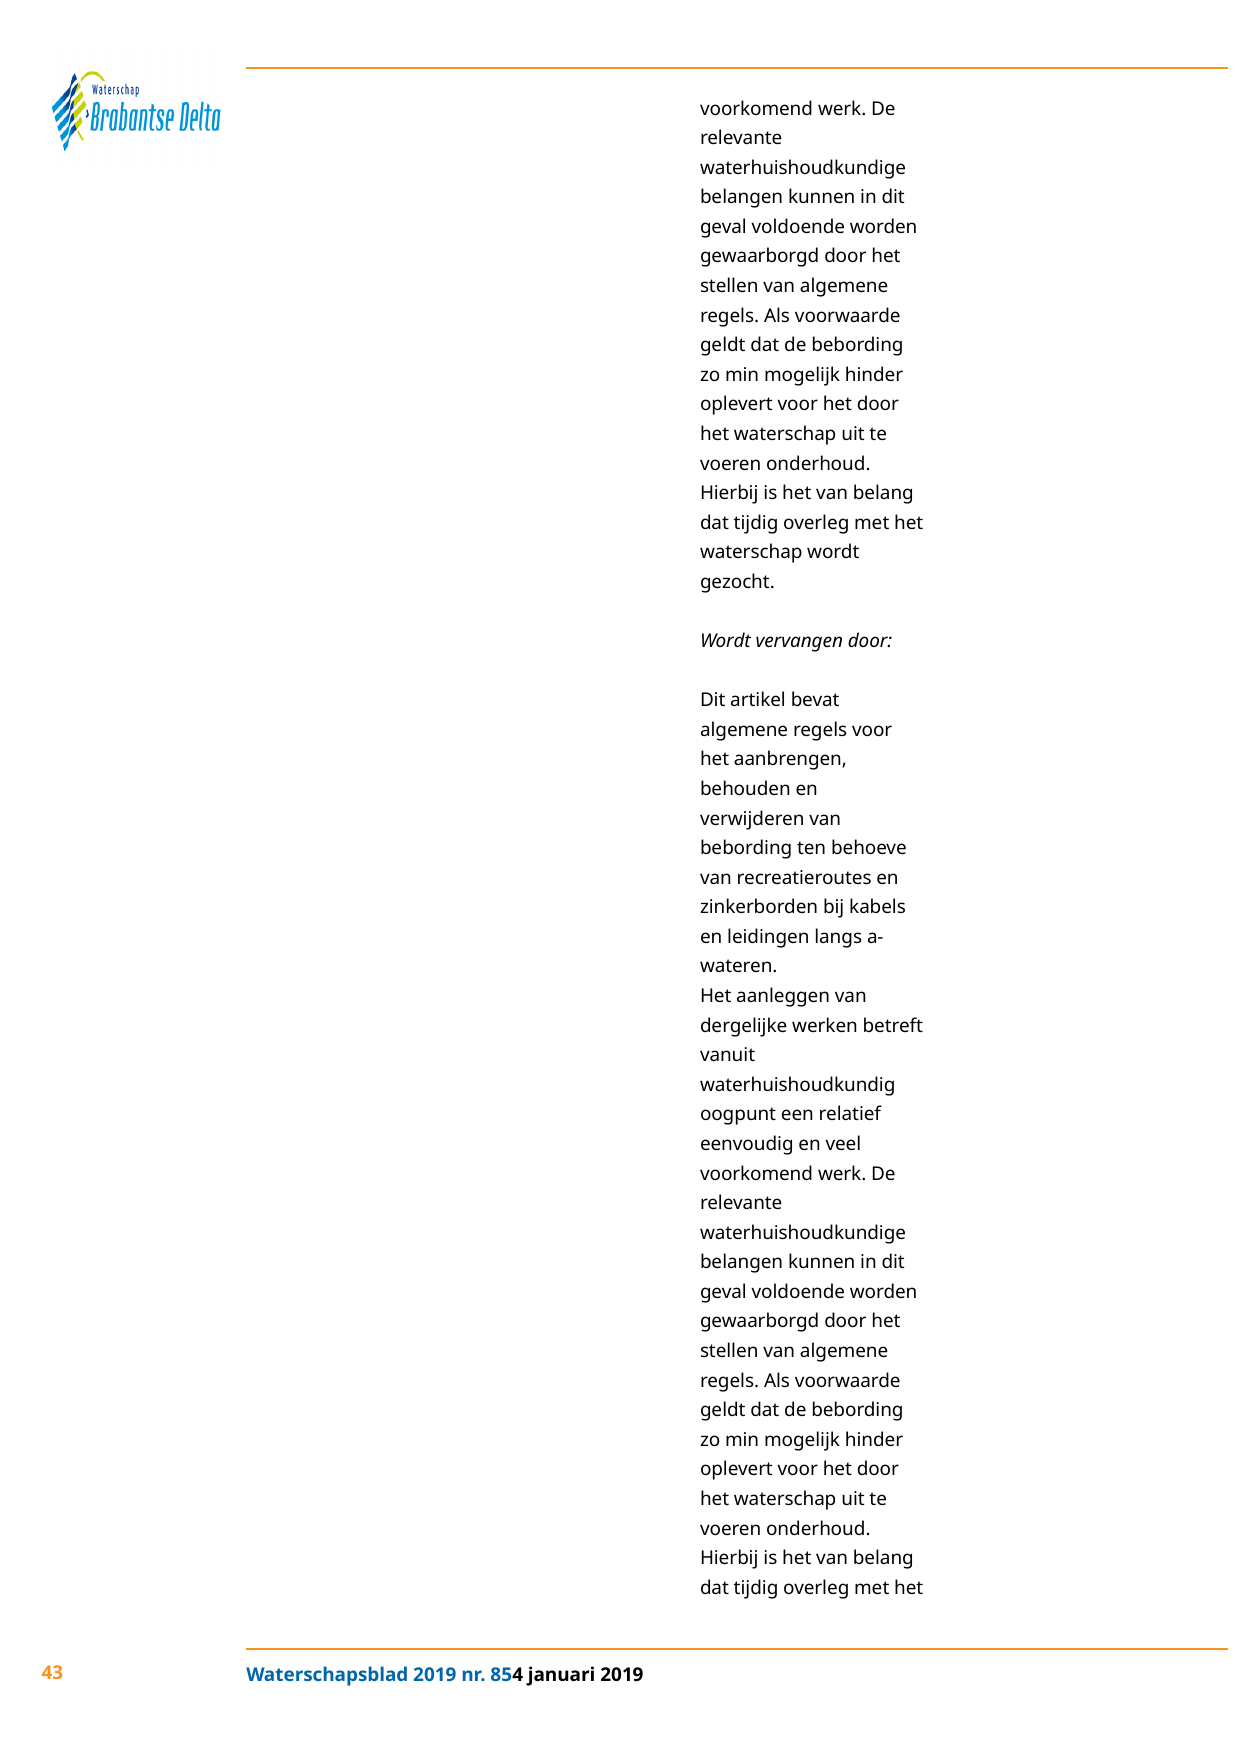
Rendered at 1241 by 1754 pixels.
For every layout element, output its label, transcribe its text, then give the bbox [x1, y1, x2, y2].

table_cell [474, 95, 700, 1600]
table_cell [248, 95, 474, 1600]
picture [41, 47, 231, 172]
table_cell [926, 95, 1152, 1600]
table_cell voorkomend werk. De relevante waterhuishoudkundige belangen kunnen in dit geval voldoende worden gewaarborgd door het stellen van algemene regels. Als voorwaarde geldt dat de bebording zo min mogelijk hinder oplevert voor het door het waterschap uit te voeren onderhoud. Hierbij is het van belang dat tijdig overleg met het waterschap wordt gezocht. Wordt vervangen door: Dit artikel bevat algemene regels voor het aanbrengen, behouden en verwijderen van bebording ten behoeve van recreatieroutes en zinkerborden bij kabels en leidingen langs a-wateren. Het aanleggen van dergelijke werken betreft vanuit waterhuishoudkundig oogpunt een relatief eenvoudig en veel voorkomend werk. De relevante waterhuishoudkundige belangen kunnen in dit geval voldoende worden gewaarborgd door het stellen van algemene regels. Als voorwaarde geldt dat de bebording zo min mogelijk hinder oplevert voor het door het waterschap uit te voeren onderhoud. Hierbij is het van belang dat tijdig overleg met het [700, 95, 926, 1600]
